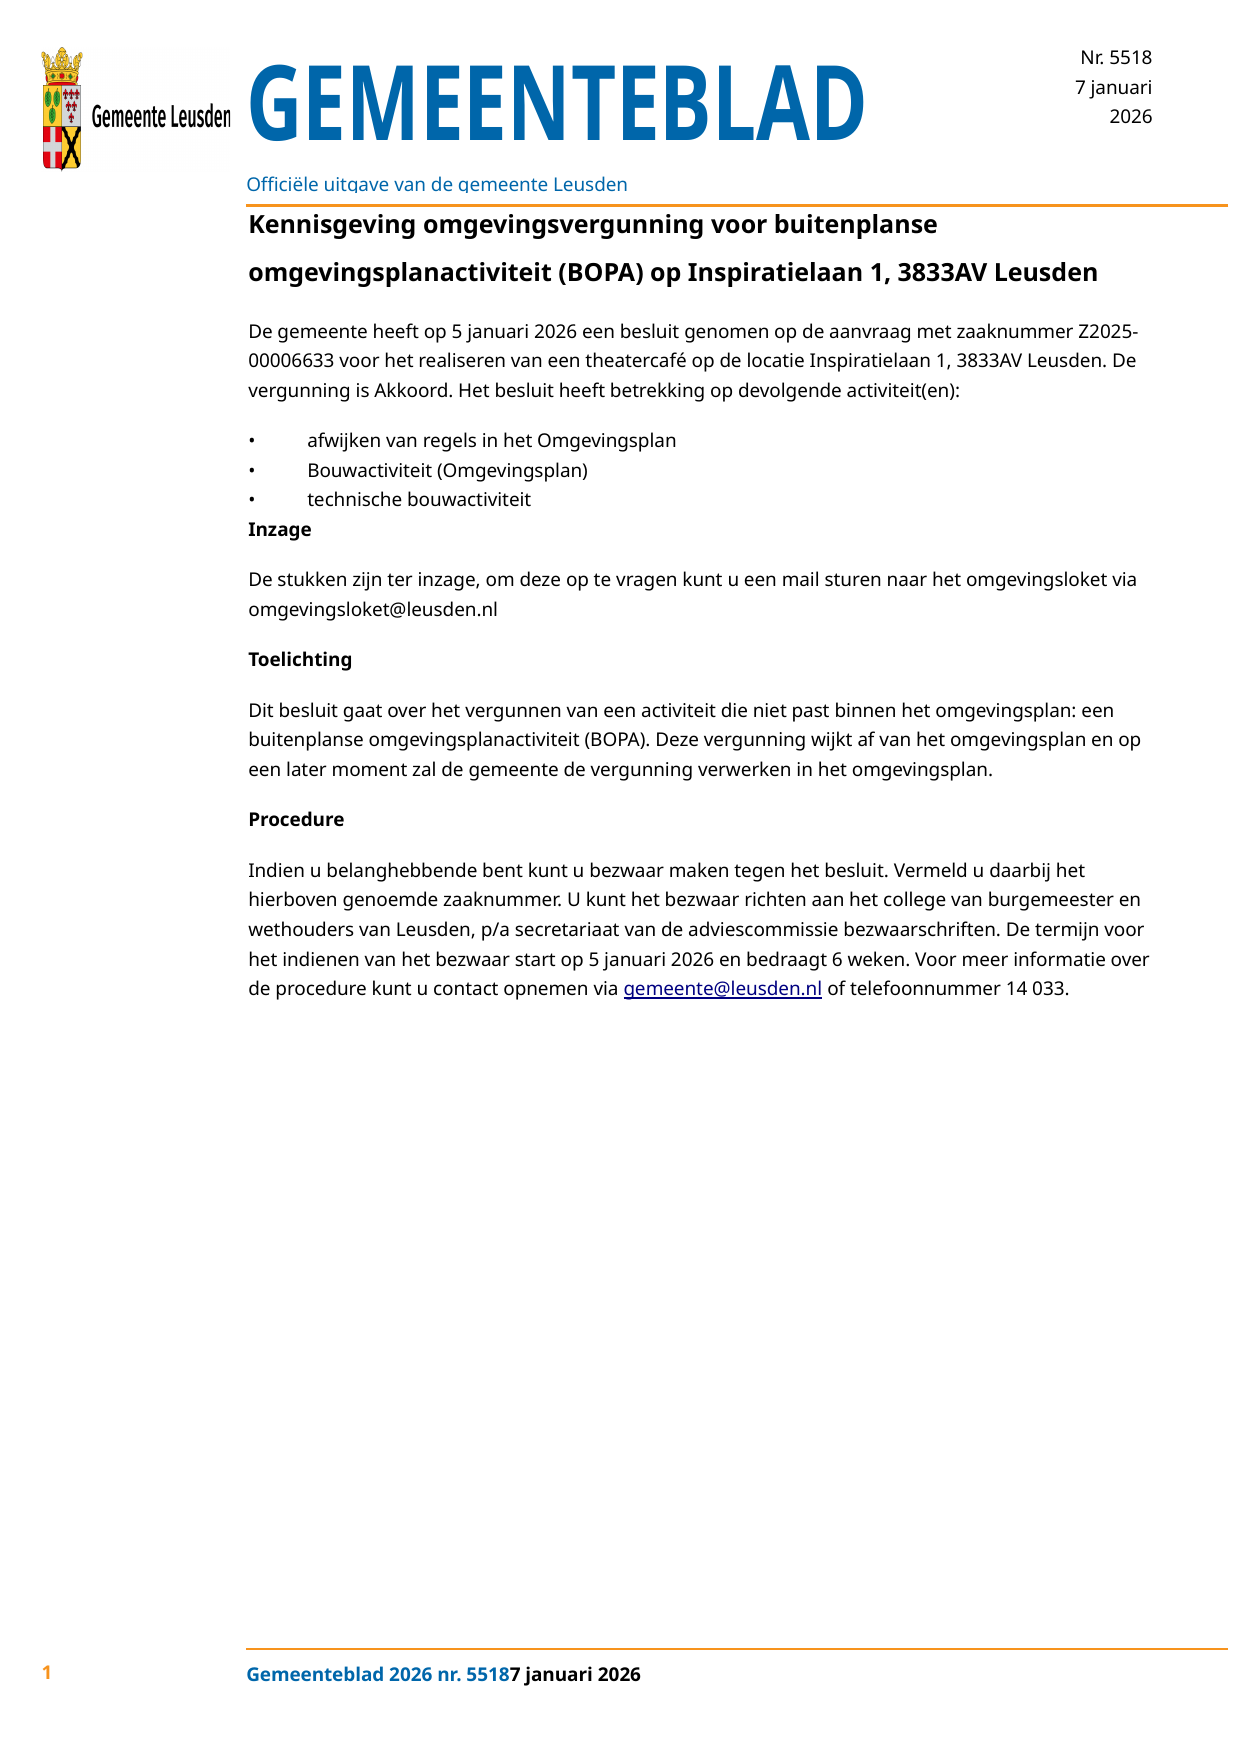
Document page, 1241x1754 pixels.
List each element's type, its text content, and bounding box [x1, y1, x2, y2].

text Procedure [248, 807, 1152, 832]
text Kennisgeving omgevingsvergunning voor buitenplanse omgevingsplanactiviteit (BOPA) op Inspiratielaan 1, 3833AV Leusden [248, 207, 1152, 288]
list afwijken van regels in het Omgevingsplan [248, 427, 1152, 453]
list Bouwactiviteit (Omgevingsplan) [248, 457, 1152, 483]
text De stukken zijn ter inzage, om deze op te vragen kunt u een mail sturen naar het omgevingsloket via omgevingsloket@leusden.nl [248, 567, 1152, 622]
text Toelichting [248, 647, 1152, 672]
picture [41, 47, 231, 172]
list technische bouwactiviteit [248, 487, 1152, 512]
text Inzage [248, 516, 1152, 542]
text Indien u belanghebbende bent kunt u bezwaar maken tegen het besluit. Vermeld u daarbij het hierboven genoemde zaaknummer. U kunt het bezwaar richten aan het college van burgemeester en wethouders van Leusden, p/a secretariaat van de adviescommissie bezwaarschriften. De termijn voor het indienen van het bezwaar start op 5 januari 2026 en bedraagt 6 weken. Voor meer informatie over de procedure kunt u contact opnemen via gemeente@leusden.nl of telefoonnummer 14 033. [248, 857, 1152, 1001]
text De gemeente heeft op 5 januari 2026 een besluit genomen op de aanvraag met zaaknummer Z2025-00006633 voor het realiseren van een theatercafé op de locatie Inspiratielaan 1, 3833AV Leusden. De vergunning is Akkoord. Het besluit heeft betrekking op devolgende activiteit(en): [248, 318, 1152, 403]
text Dit besluit gaat over het vergunnen van een activiteit die niet past binnen het omgevingsplan: een buitenplanse omgevingsplanactiviteit (BOPA). Deze vergunning wijkt af van het omgevingsplan en op een later moment zal de gemeente de vergunning verwerken in het omgevingsplan. [248, 697, 1152, 782]
